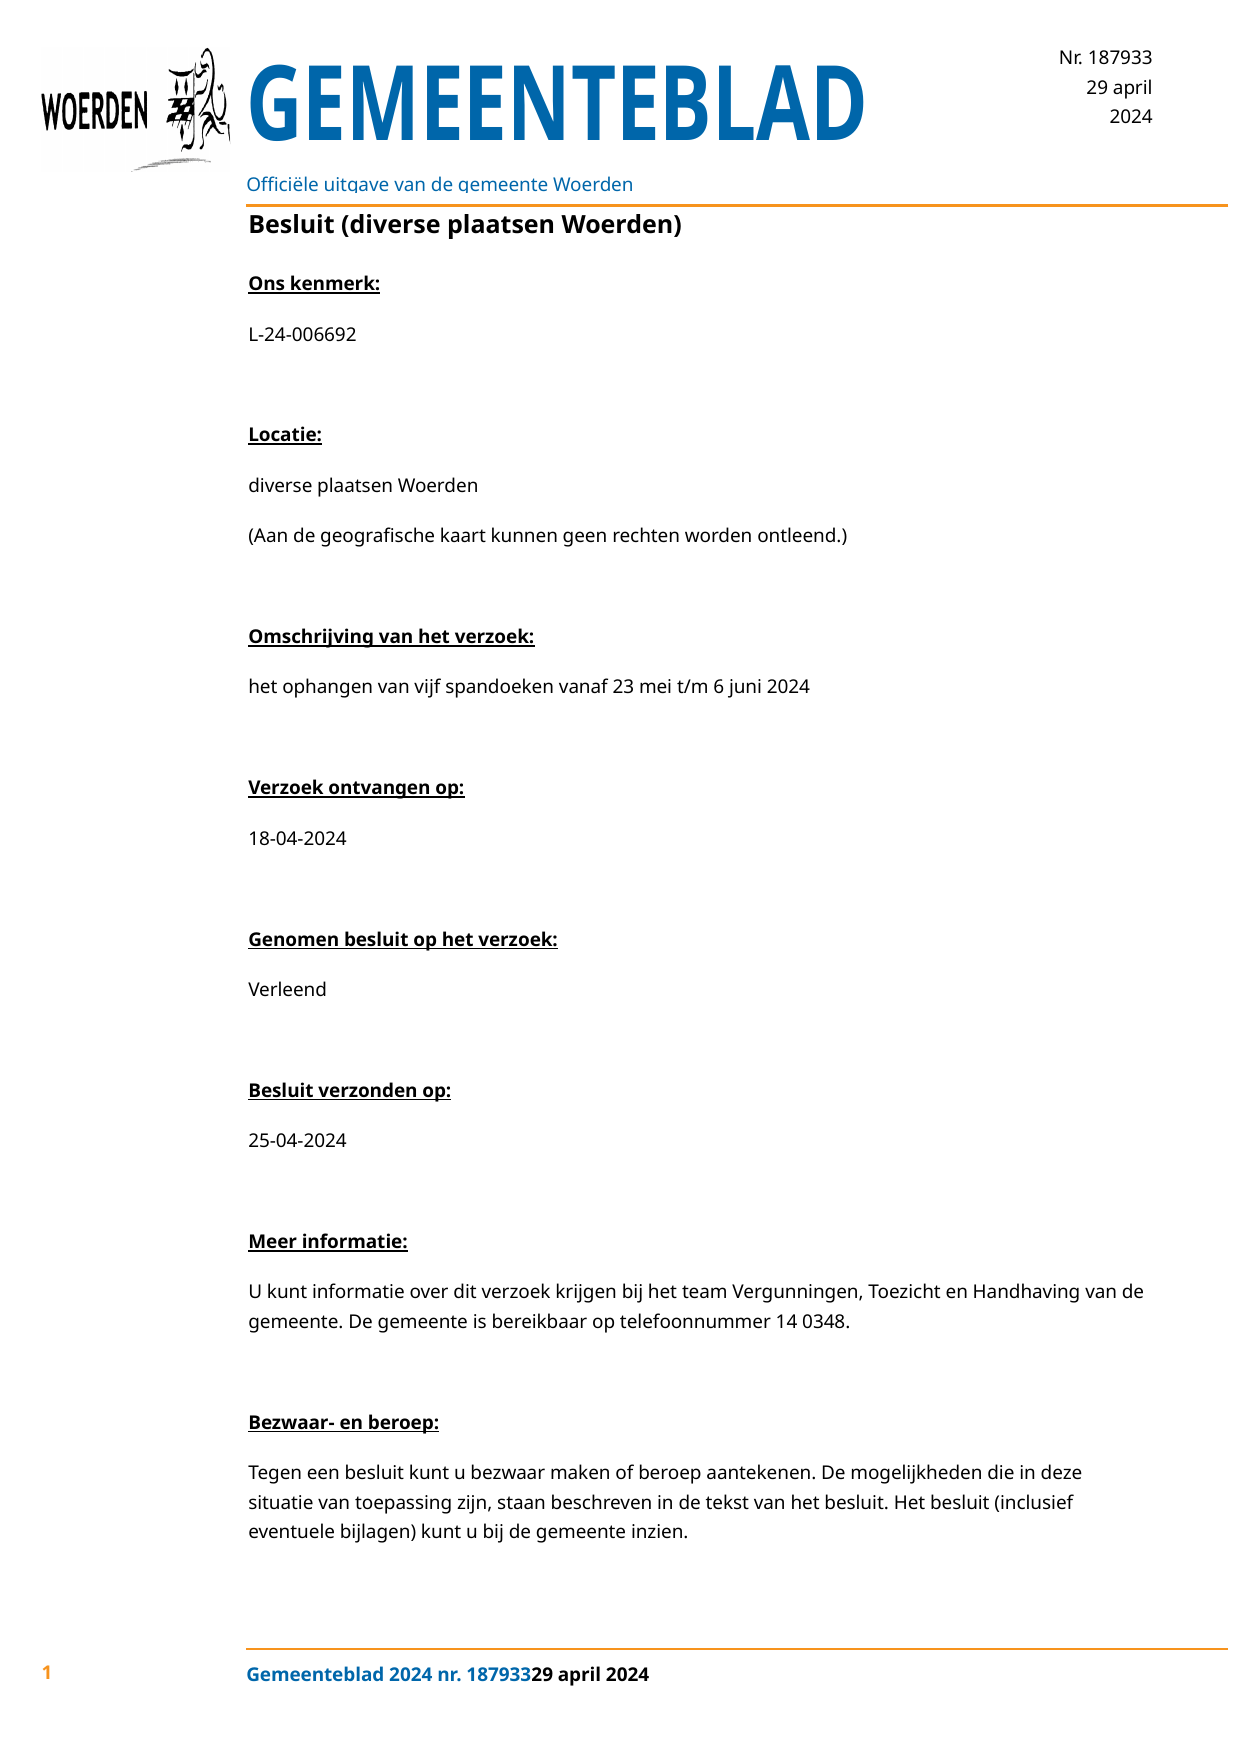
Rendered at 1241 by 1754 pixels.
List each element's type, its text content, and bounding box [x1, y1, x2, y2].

text Verzoek ontvangen op: [248, 774, 1152, 800]
text Locatie: [248, 422, 1152, 447]
text Bezwaar- en beroep: [248, 1409, 1152, 1435]
text (Aan de geografische kaart kunnen geen rechten worden ontleend.) [248, 522, 1152, 548]
text Meer informatie: [248, 1228, 1152, 1254]
text Verleend [248, 976, 1152, 1002]
text Besluit verzonden op: [248, 1077, 1152, 1103]
text Ons kenmerk: [248, 270, 1152, 296]
text 18-04-2024 [248, 825, 1152, 851]
text het ophangen van vijf spandoeken vanaf 23 mei t/m 6 juni 2024 [248, 674, 1152, 699]
text Omschrijving van het verzoek: [248, 623, 1152, 649]
text Genomen besluit op het verzoek: [248, 926, 1152, 951]
text L-24-006692 [248, 321, 1152, 346]
text Tegen een besluit kunt u bezwaar maken of beroep aantekenen. De mogelijkheden die in deze situatie van toepassing zijn, staan beschreven in de tekst van het besluit. Het besluit (inclusief eventuele bijlagen) kunt u bij de gemeente inzien. [248, 1459, 1152, 1544]
text 25-04-2024 [248, 1127, 1152, 1153]
text Besluit (diverse plaatsen Woerden) [248, 207, 1152, 241]
picture [41, 47, 231, 172]
text diverse plaatsen Woerden [248, 472, 1152, 498]
text U kunt informatie over dit verzoek krijgen bij het team Vergunningen, Toezicht en Handhaving van de gemeente. De gemeente is bereikbaar op telefoonnummer 14 0348. [248, 1279, 1152, 1334]
